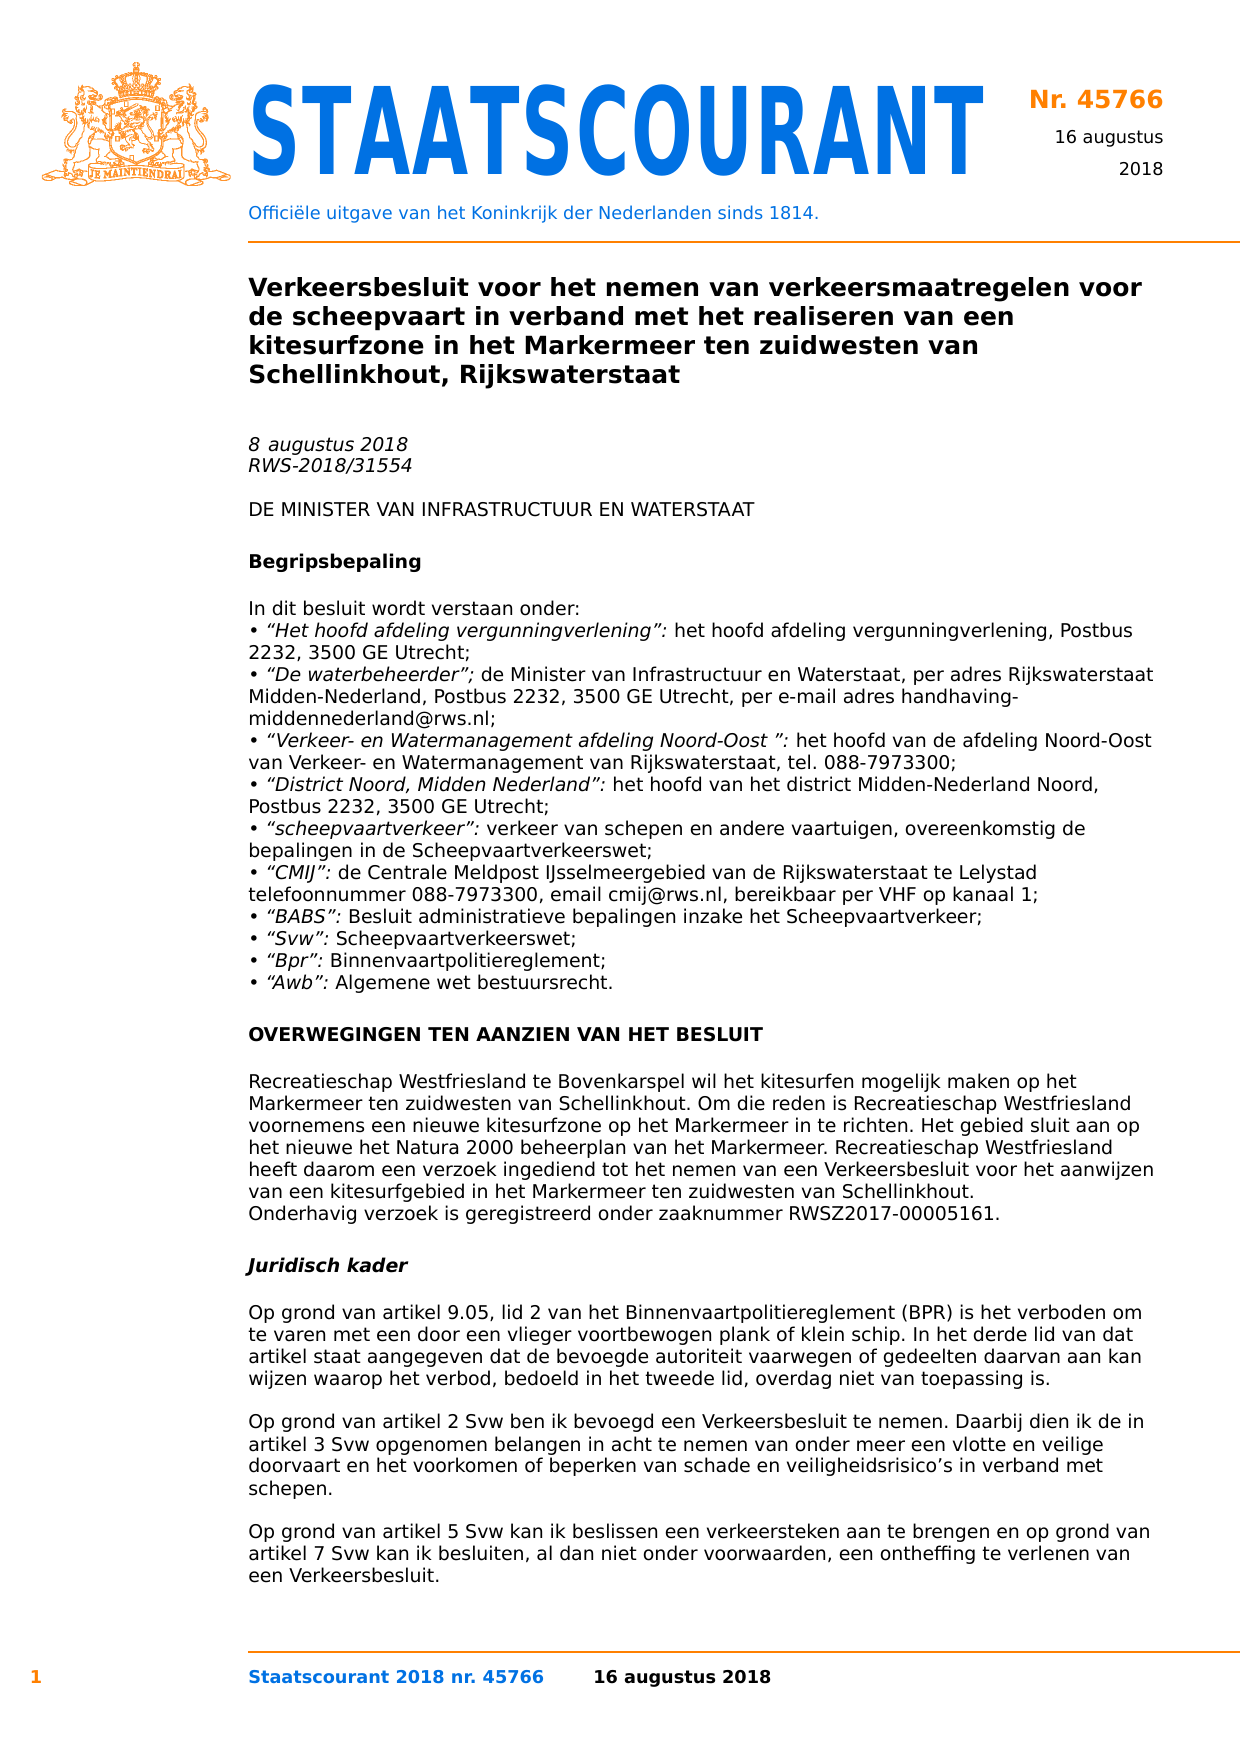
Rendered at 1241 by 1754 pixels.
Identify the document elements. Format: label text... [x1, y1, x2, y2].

subtitle Juridisch kader [248, 1255, 1163, 1277]
text • “scheepvaartverkeer”: verkeer van schepen en andere vaartuigen, overeenkomstig de bepalingen in de Scheepvaartverkeerswet; [248, 818, 1163, 862]
table_cell 2018 [998, 153, 1240, 203]
text • “Svw”: Scheepvaartverkeerswet; [248, 928, 1163, 950]
text Op grond van artikel 9.05, lid 2 van het Binnenvaartpolitiereglement (BPR) is het verboden om te varen met een door een vlieger voortbewogen plank of klein schip. In het derde lid van dat artikel staat aangegeven dat de bevoegde autoriteit vaarwegen of gedeelten daarvan aan kan wijzen waarop het verbod, bedoeld in het tweede lid, overdag niet van toepassing is. [248, 1302, 1163, 1389]
text • “Verkeer- en Watermanagement afdeling Noord-Oost ”: het hoofd van de afdeling Noord-Oost van Verkeer- en Watermanagement van Rijkswaterstaat, tel. 088-7973300; [248, 730, 1163, 774]
table_cell 16 augustus [998, 121, 1240, 153]
text • “District Noord, Midden Nederland”: het hoofd van het district Midden-Nederland Noord, Postbus 2232, 3500 GE Utrecht; [248, 774, 1163, 818]
text DE MINISTER VAN INFRASTRUCTUUR EN WATERSTAAT [248, 499, 1163, 521]
subtitle Begripsbepaling [248, 551, 1163, 573]
table_header STAATSCOURANT [248, 62, 998, 203]
text • “Het hoofd afdeling vergunningverlening”: het hoofd afdeling vergunningverlening, Postbus 2232, 3500 GE Utrecht; [248, 620, 1163, 664]
text Onderhavig verzoek is geregistreerd onder zaaknummer RWSZ2017-00005161. [248, 1203, 1163, 1225]
text Op grond van artikel 5 Svw kan ik beslissen een verkeersteken aan te brengen en op grond van artikel 7 Svw kan ik besluiten, al dan niet onder voorwaarden, een ontheffing te verlenen van een Verkeersbesluit. [248, 1521, 1163, 1587]
text RWS-2018/31554 [248, 455, 1163, 477]
text • “De waterbeheerder”; de Minister van Infrastructuur en Waterstaat, per adres Rijkswaterstaat Midden-Nederland, Postbus 2232, 3500 GE Utrecht, per e-mail adres handhaving-middennederland@rws.nl; [248, 664, 1163, 730]
table_cell Officiële uitgave van het Koninkrijk der Nederlanden sinds 1814. [248, 203, 1240, 241]
text 8 augustus 2018 [248, 433, 1163, 455]
table_header Nr. 45766 [998, 62, 1240, 121]
subtitle Verkeersbesluit voor het nemen van verkeersmaatregelen voor de scheepvaart in verband met het realiseren van een kitesurfzone in het Markermeer ten zuidwesten van Schellinkhout, Rijkswaterstaat [248, 273, 1163, 390]
text Op grond van artikel 2 Svw ben ik bevoegd een Verkeersbesluit te nemen. Daarbij dien ik de in artikel 3 Svw opgenomen belangen in acht te nemen van onder meer een vlotte en veilige doorvaart en het voorkomen of beperken van schade en veiligheidsrisico’s in verband met schepen. [248, 1411, 1163, 1499]
text Recreatieschap Westfriesland te Bovenkarspel wil het kitesurfen mogelijk maken op het Markermeer ten zuidwesten van Schellinkhout. Om die reden is Recreatieschap Westfriesland voornemens een nieuwe kitesurfzone op het Markermeer in te richten. Het gebied sluit aan op het nieuwe het Natura 2000 beheerplan van het Markermeer. Recreatieschap Westfriesland heeft daarom een verzoek ingediend tot het nemen van een Verkeersbesluit voor het aanwijzen van een kitesurfgebied in het Markermeer ten zuidwesten van Schellinkhout. [248, 1071, 1163, 1203]
table_header [25, 62, 248, 241]
picture [41, 62, 231, 186]
text • “CMIJ”: de Centrale Meldpost IJsselmeergebied van de Rijkswaterstaat te Lelystad telefoonnummer 088-7973300, email cmij@rws.nl, bereikbaar per VHF op kanaal 1; [248, 862, 1163, 906]
text • “Bpr”: Binnenvaartpolitiereglement; [248, 950, 1163, 972]
subtitle OVERWEGINGEN TEN AANZIEN VAN HET BESLUIT [248, 1024, 1163, 1046]
text • “Awb”: Algemene wet bestuursrecht. [248, 972, 1163, 994]
text • “BABS”: Besluit administratieve bepalingen inzake het Scheepvaartverkeer; [248, 906, 1163, 928]
text In dit besluit wordt verstaan onder: [248, 598, 1163, 620]
